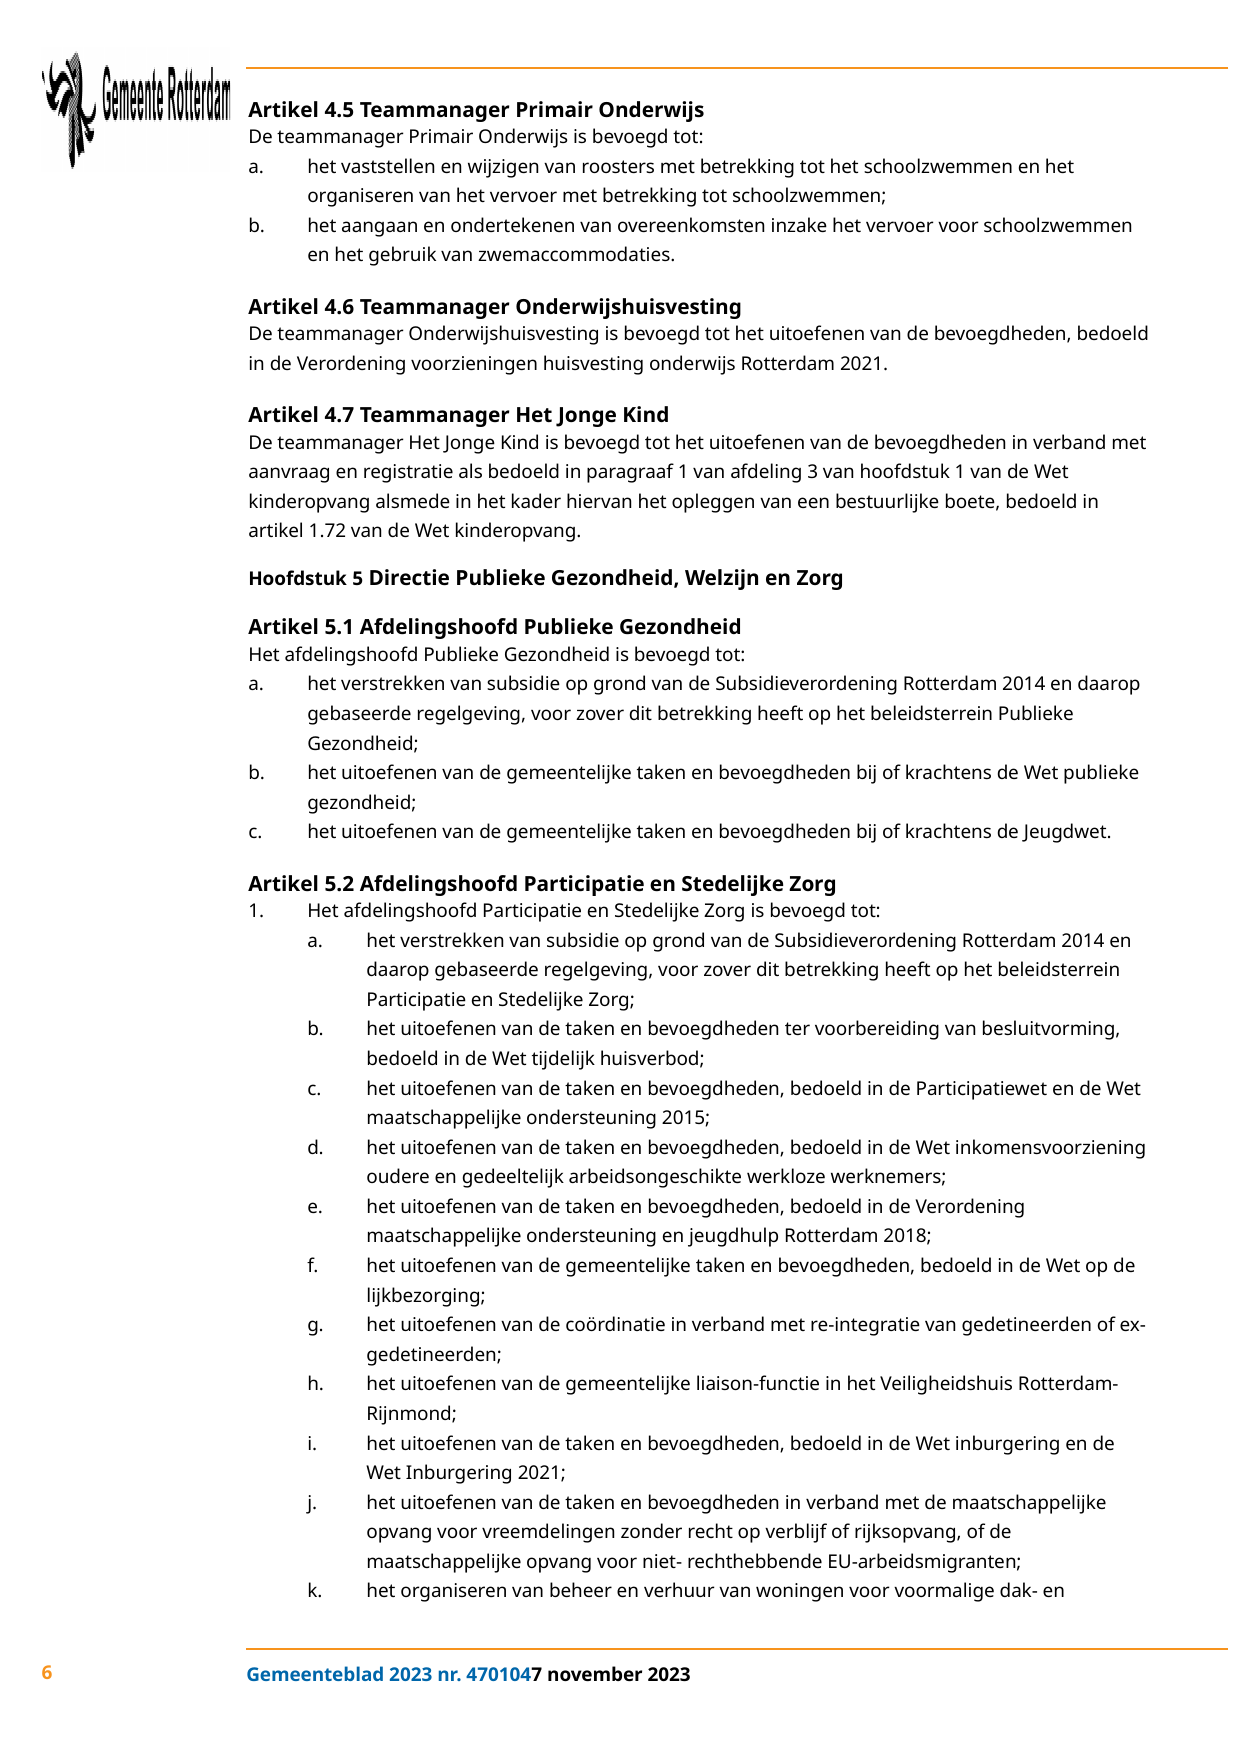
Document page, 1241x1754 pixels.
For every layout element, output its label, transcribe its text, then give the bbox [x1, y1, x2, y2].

text Artikel 4.5 Teammanager Primair Onderwijs [248, 95, 1152, 123]
list het uitoefenen van de gemeentelijke taken en bevoegdheden bij of krachtens de Wet publieke gezondheid; [248, 759, 1152, 814]
list het vaststellen en wijzigen van roosters met betrekking tot het schoolzwemmen en het organiseren van het vervoer met betrekking tot schoolzwemmen; [248, 153, 1152, 208]
list het organiseren van beheer en verhuur van woningen voor voormalige dak- en [307, 1578, 1152, 1603]
list het uitoefenen van de gemeentelijke taken en bevoegdheden, bedoeld in de Wet op de lijkbezorging; [307, 1252, 1152, 1308]
list het uitoefenen van de coördinatie in verband met re-integratie van gedetineerden of ex-gedetineerden; [307, 1311, 1152, 1367]
list het aangaan en ondertekenen van overeenkomsten inzake het vervoer voor schoolzwemmen en het gebruik van zwemaccommodaties. [248, 212, 1152, 267]
list het verstrekken van subsidie op grond van de Subsidieverordening Rotterdam 2014 en daarop gebaseerde regelgeving, voor zover dit betrekking heeft op het beleidsterrein Publieke Gezondheid; [248, 671, 1152, 755]
list het uitoefenen van de taken en bevoegdheden, bedoeld in de Wet inkomensvoorziening oudere en gedeeltelijk arbeidsongeschikte werkloze werknemers; [307, 1134, 1152, 1189]
list het verstrekken van subsidie op grond van de Subsidieverordening Rotterdam 2014 en daarop gebaseerde regelgeving, voor zover dit betrekking heeft op het beleidsterrein Participatie en Stedelijke Zorg; [307, 927, 1152, 1012]
text Artikel 5.1 Afdelingshoofd Publieke Gezondheid [248, 612, 1152, 641]
text Hoofdstuk 5 Directie Publieke Gezondheid, Welzijn en Zorg [248, 563, 1152, 592]
list Het afdelingshoofd Participatie en Stedelijke Zorg is bevoegd tot: [248, 897, 1152, 923]
list het uitoefenen van de taken en bevoegdheden in verband met de maatschappelijke opvang voor vreemdelingen zonder recht op verblijf of rijksopvang, of de maatschappelijke opvang voor niet- rechthebbende EU-arbeidsmigranten; [307, 1489, 1152, 1574]
text Artikel 5.2 Afdelingshoofd Participatie en Stedelijke Zorg [248, 869, 1152, 897]
text De teammanager Het Jonge Kind is bevoegd tot het uitoefenen van de bevoegdheden in verband met aanvraag en registratie als bedoeld in paragraaf 1 van afdeling 3 van hoofdstuk 1 van de Wet kinderopvang alsmede in het kader hiervan het opleggen van een bestuurlijke boete, bedoeld in artikel 1.72 van de Wet kinderopvang. [248, 429, 1152, 543]
text De teammanager Primair Onderwijs is bevoegd tot: [248, 123, 1152, 149]
text Artikel 4.7 Teammanager Het Jonge Kind [248, 400, 1152, 429]
list het uitoefenen van de taken en bevoegdheden, bedoeld in de Participatiewet en de Wet maatschappelijke ondersteuning 2015; [307, 1075, 1152, 1130]
list het uitoefenen van de taken en bevoegdheden ter voorbereiding van besluitvorming, bedoeld in de Wet tijdelijk huisverbod; [307, 1016, 1152, 1071]
list het uitoefenen van de gemeentelijke liaison-functie in het Veiligheidshuis Rotterdam-Rijnmond; [307, 1371, 1152, 1426]
text Het afdelingshoofd Publieke Gezondheid is bevoegd tot: [248, 641, 1152, 667]
list het uitoefenen van de taken en bevoegdheden, bedoeld in de Verordening maatschappelijke ondersteuning en jeugdhulp Rotterdam 2018; [307, 1193, 1152, 1248]
text De teammanager Onderwijshuisvesting is bevoegd tot het uitoefenen van de bevoegdheden, bedoeld in de Verordening voorzieningen huisvesting onderwijs Rotterdam 2021. [248, 320, 1152, 376]
list het uitoefenen van de taken en bevoegdheden, bedoeld in de Wet inburgering en de Wet Inburgering 2021; [307, 1430, 1152, 1485]
list het uitoefenen van de gemeentelijke taken en bevoegdheden bij of krachtens de Jeugdwet. [248, 818, 1152, 844]
text Artikel 4.6 Teammanager Onderwijshuisvesting [248, 292, 1152, 320]
picture [41, 47, 231, 172]
